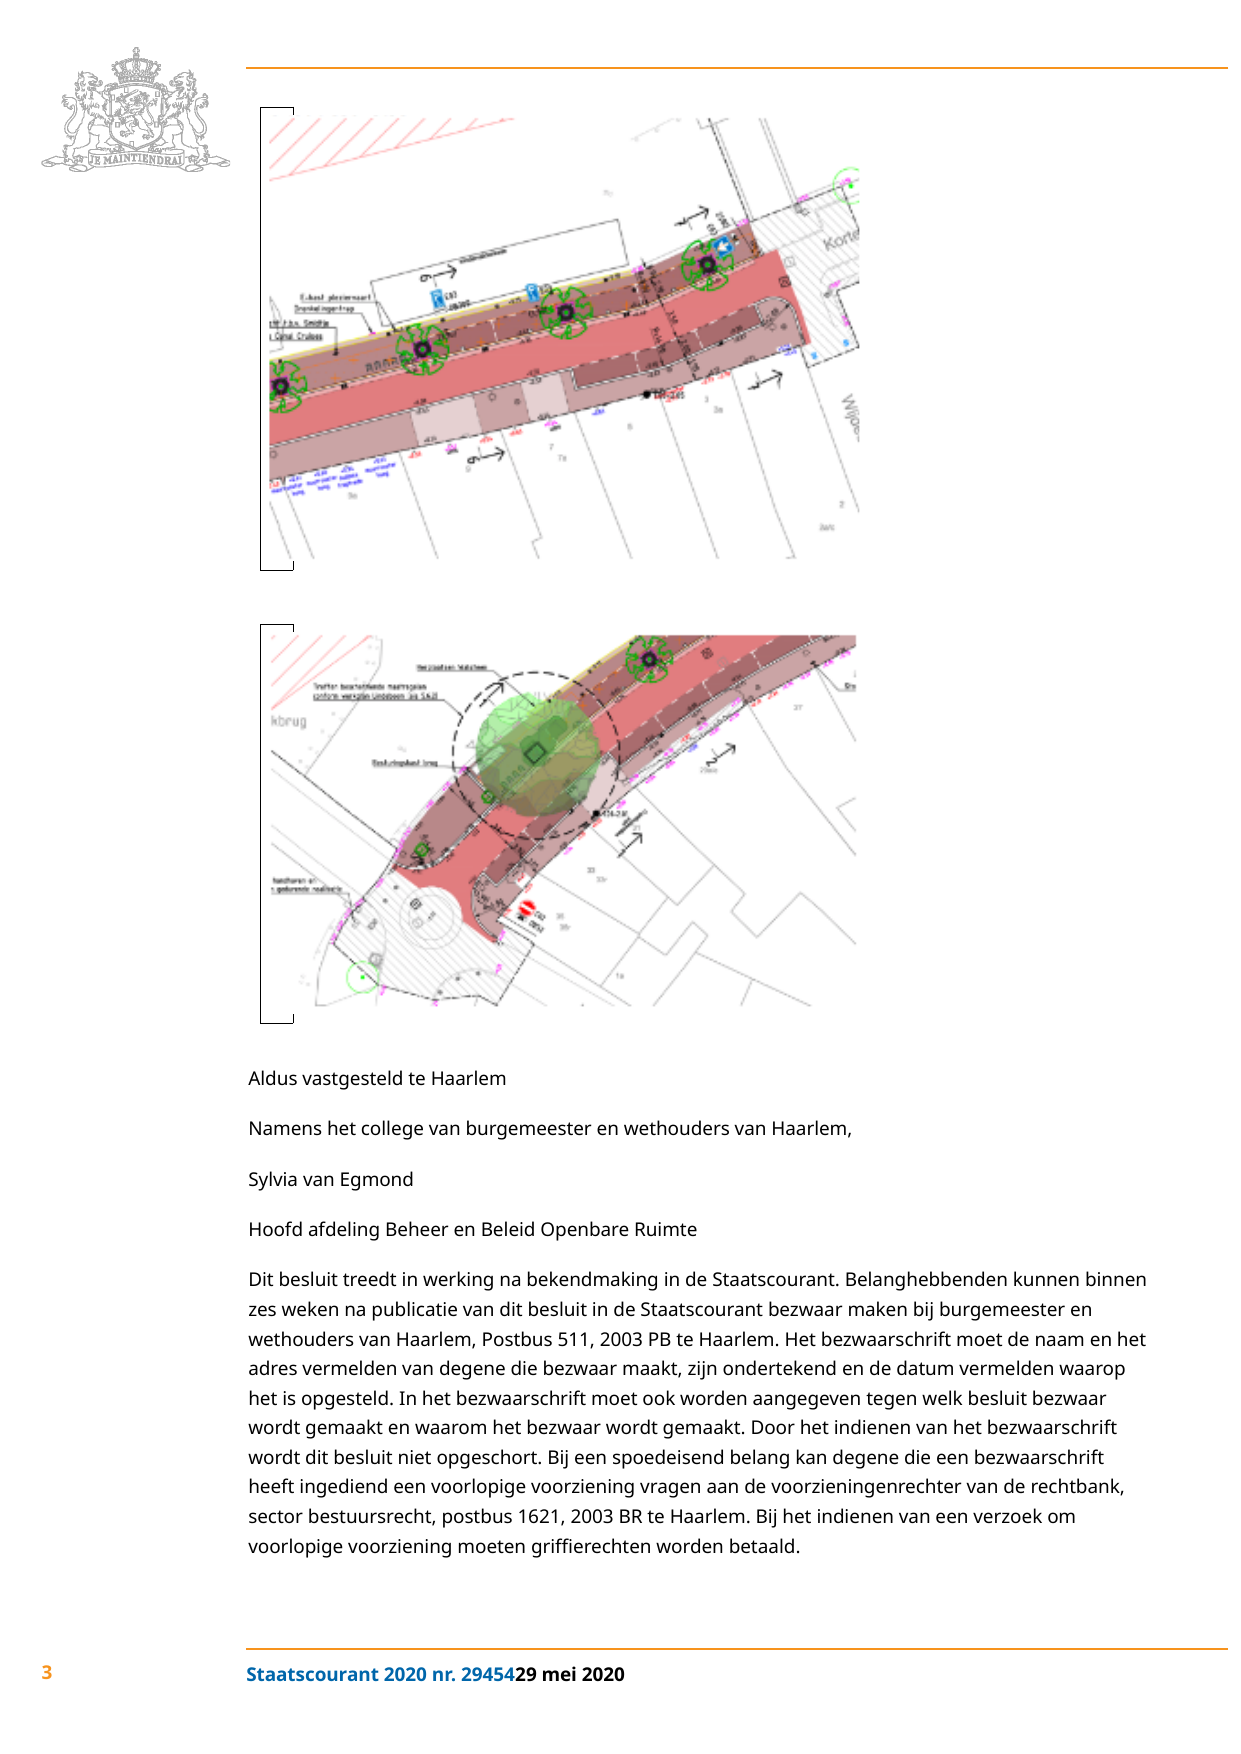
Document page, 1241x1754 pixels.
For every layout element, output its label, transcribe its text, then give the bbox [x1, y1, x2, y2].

picture [41, 47, 231, 172]
picture [268, 632, 860, 1014]
picture [268, 115, 860, 561]
text Aldus vastgesteld te Haarlem [248, 1065, 1152, 1091]
text Dit besluit treedt in werking na bekendmaking in de Staatscourant. Belanghebbenden kunnen binnen zes weken na publicatie van dit besluit in de Staatscourant bezwaar maken bij burgemeester en wethouders van Haarlem, Postbus 511, 2003 PB te Haarlem. Het bezwaarschrift moet de naam en het adres vermelden van degene die bezwaar maakt, zijn ondertekend en de datum vermelden waarop het is opgesteld. In het bezwaarschrift moet ook worden aangegeven tegen welk besluit bezwaar wordt gemaakt en waarom het bezwaar wordt gemaakt. Door het indienen van het bezwaarschrift wordt dit besluit niet opgeschort. Bij een spoedeisend belang kan degene die een bezwaarschrift heeft ingediend een voorlopige voorziening vragen aan de voorzieningenrechter van de rechtbank, sector bestuursrecht, postbus 1621, 2003 BR te Haarlem. Bij het indienen van een verzoek om voorlopige voorziening moeten griffierechten worden betaald. [248, 1267, 1152, 1559]
text Sylvia van Egmond [248, 1166, 1152, 1192]
text Namens het college van burgemeester en wethouders van Haarlem, [248, 1115, 1152, 1141]
text Hoofd afdeling Beheer en Beleid Openbare Ruimte [248, 1216, 1152, 1242]
